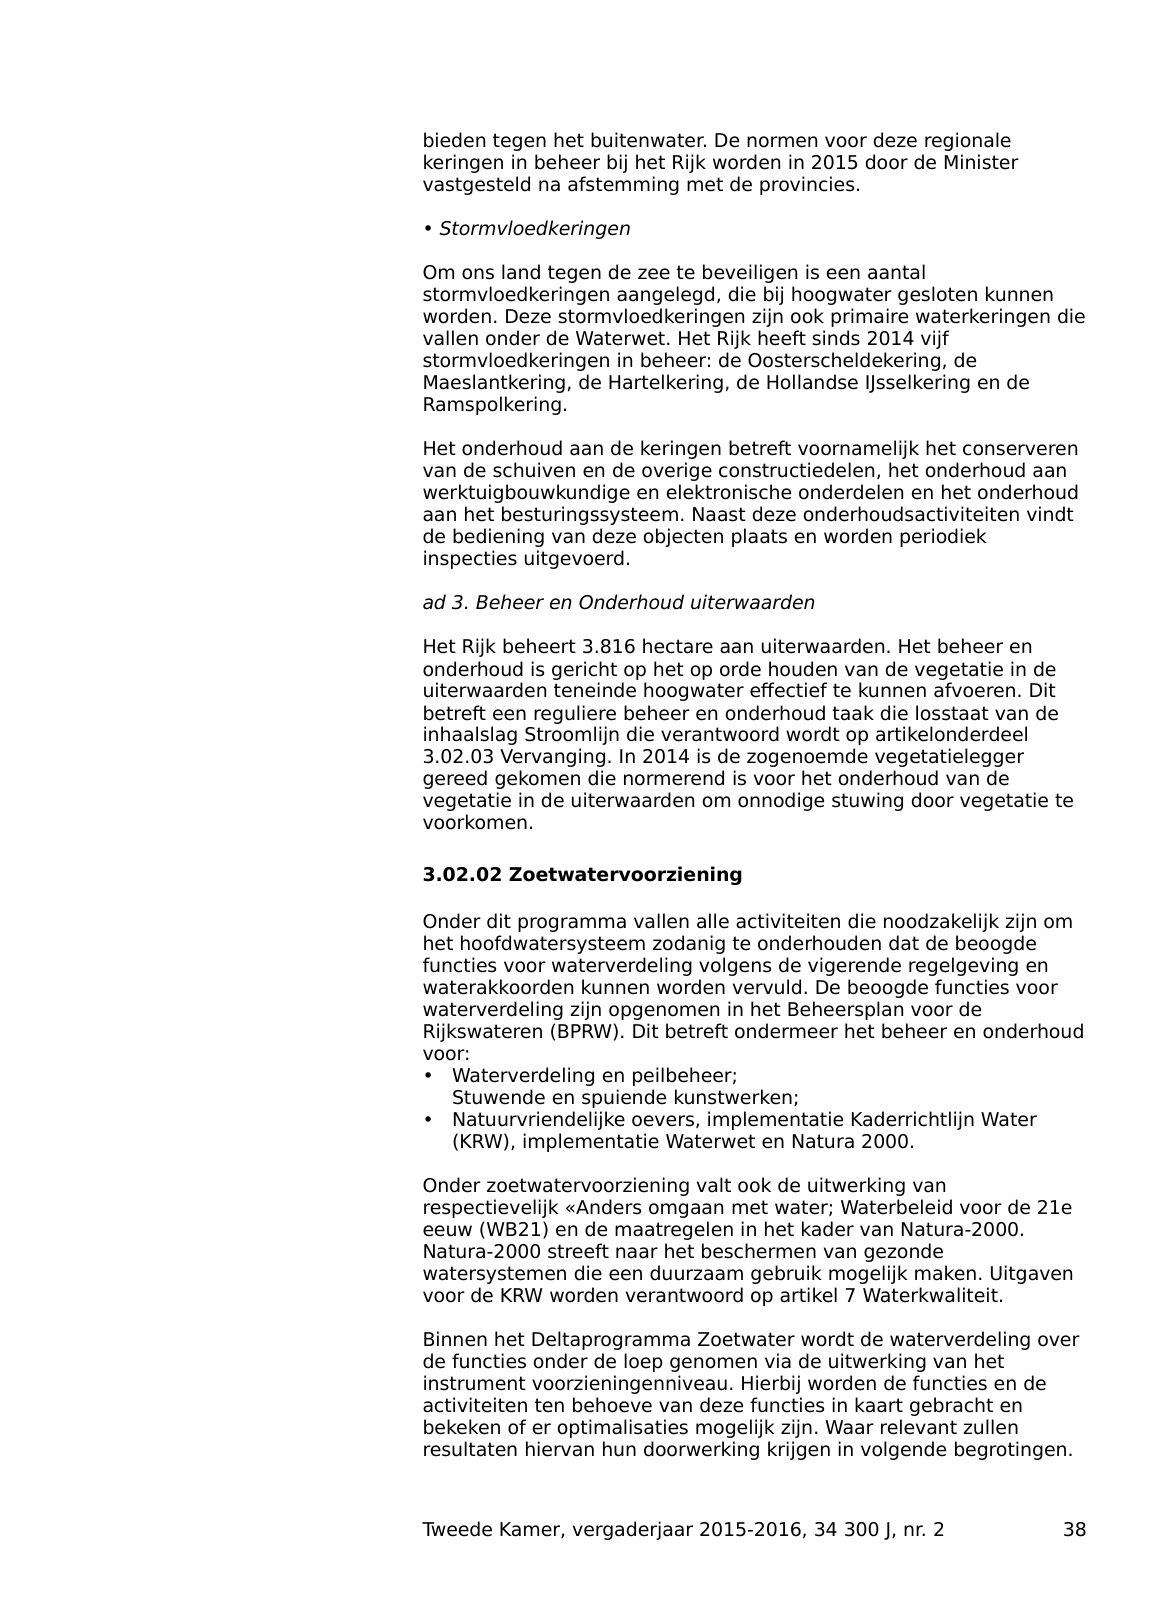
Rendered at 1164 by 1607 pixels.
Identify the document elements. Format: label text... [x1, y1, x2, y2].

text • Natuurvriendelijke oevers, implementatie Kaderrichtlijn Water (KRW), implementatie Waterwet en Natura 2000. [422, 1109, 1087, 1153]
text • Waterverdeling en peilbeheer; [422, 1065, 1087, 1087]
text Om ons land tegen de zee te beveiligen is een aantal stormvloedkeringen aangelegd, die bij hoogwater gesloten kunnen worden. Deze stormvloedkeringen zijn ook primaire waterkeringen die vallen onder de Waterwet. Het Rijk heeft sinds 2014 vijf stormvloedkeringen in beheer: de Oosterscheldekering, de Maeslantkering, de Hartelkering, de Hollandse IJsselkering en de Ramspolkering. [422, 262, 1087, 416]
text Binnen het Deltaprogramma Zoetwater wordt de waterverdeling over de functies onder de loep genomen via de uitwerking van het instrument voorzieningenniveau. Hierbij worden de functies en de activiteiten ten behoeve van deze functies in kaart gebracht en bekeken of er optimalisaties mogelijk zijn. Waar relevant zullen resultaten hiervan hun doorwerking krijgen in volgende begrotingen. [422, 1329, 1087, 1461]
subtitle ad 3. Beheer en Onderhoud uiterwaarden [422, 592, 1087, 614]
subtitle 3.02.02 Zoetwatervoorziening [422, 864, 1087, 886]
subtitle • Stormvloedkeringen [422, 218, 1087, 240]
text Onder dit programma vallen alle activiteiten die noodzakelijk zijn om het hoofdwatersysteem zodanig te onderhouden dat de beoogde functies voor waterverdeling volgens de vigerende regelgeving en waterakkoorden kunnen worden vervuld. De beoogde functies voor waterverdeling zijn opgenomen in het Beheersplan voor de Rijkswateren (BPRW). Dit betreft ondermeer het beheer en onderhoud voor: [422, 911, 1087, 1065]
text Stuwende en spuiende kunstwerken; [452, 1087, 1087, 1109]
text Het onderhoud aan de keringen betreft voornamelijk het conserveren van de schuiven en de overige constructiedelen, het onderhoud aan werktuigbouwkundige en elektronische onderdelen en het onderhoud aan het besturingssysteem. Naast deze onderhoudsactiviteiten vindt de bediening van deze objecten plaats en worden periodiek inspecties uitgevoerd. [422, 438, 1087, 570]
text bieden tegen het buitenwater. De normen voor deze regionale keringen in beheer bij het Rijk worden in 2015 door de Minister vastgesteld na afstemming met de provincies. [422, 130, 1087, 196]
text Onder zoetwatervoorziening valt ook de uitwerking van respectievelijk «Anders omgaan met water; Waterbeleid voor de 21e eeuw (WB21) en de maatregelen in het kader van Natura-2000. Natura-2000 streeft naar het beschermen van gezonde watersystemen die een duurzaam gebruik mogelijk maken. Uitgaven voor de KRW worden verantwoord op artikel 7 Waterkwaliteit. [422, 1175, 1087, 1307]
text Het Rijk beheert 3.816 hectare aan uiterwaarden. Het beheer en onderhoud is gericht op het op orde houden van de vegetatie in de uiterwaarden teneinde hoogwater effectief te kunnen afvoeren. Dit betreft een reguliere beheer en onderhoud taak die losstaat van de inhaalslag Stroomlijn die verantwoord wordt op artikelonderdeel 3.02.03 Vervanging. In 2014 is de zogenoemde vegetatielegger gereed gekomen die normerend is voor het onderhoud van de vegetatie in de uiterwaarden om onnodige stuwing door vegetatie te voorkomen. [422, 636, 1087, 834]
